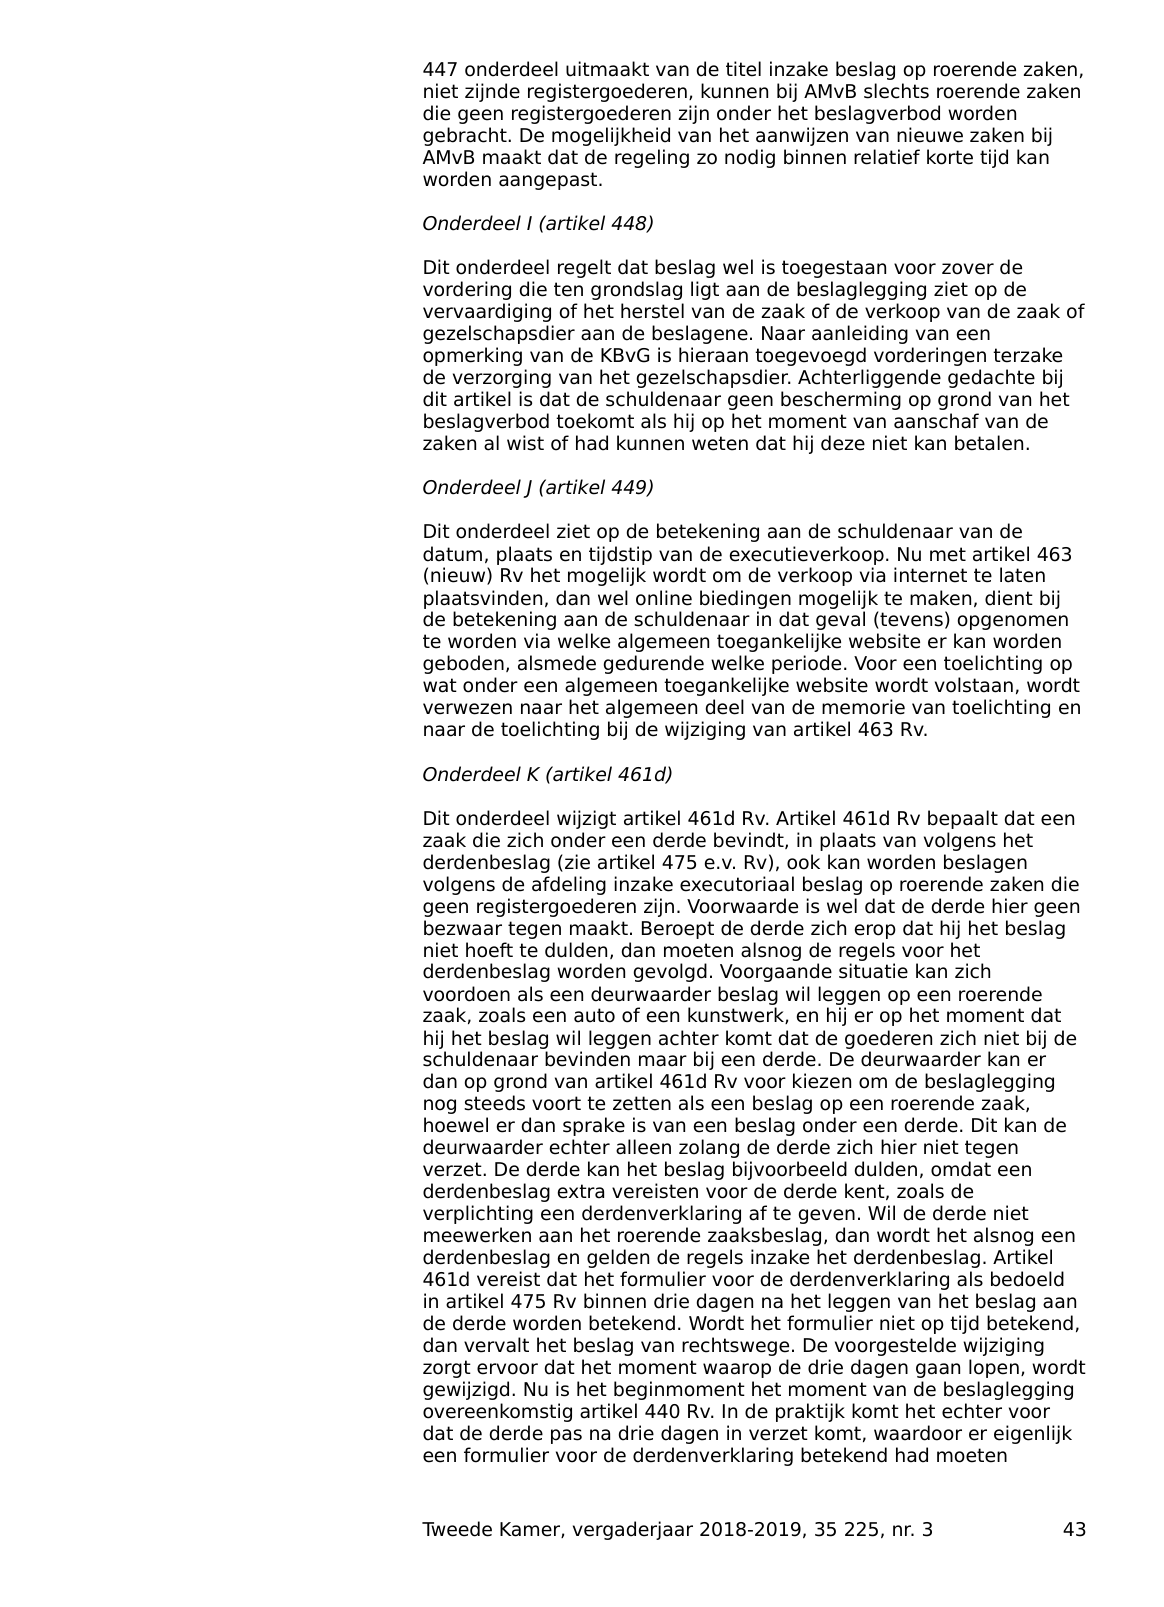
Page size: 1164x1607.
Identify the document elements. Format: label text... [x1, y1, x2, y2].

text 447 onderdeel uitmaakt van de titel inzake beslag op roerende zaken, niet zijnde registergoederen, kunnen bij AMvB slechts roerende zaken die geen registergoederen zijn onder het beslagverbod worden gebracht. De mogelijkheid van het aanwijzen van nieuwe zaken bij AMvB maakt dat de regeling zo nodig binnen relatief korte tijd kan worden aangepast. [422, 59, 1087, 191]
subtitle Onderdeel K (artikel 461d) [422, 763, 1087, 785]
text Dit onderdeel ziet op de betekening aan de schuldenaar van de datum, plaats en tijdstip van de executieverkoop. Nu met artikel 463 (nieuw) Rv het mogelijk wordt om de verkoop via internet te laten plaatsvinden, dan wel online biedingen mogelijk te maken, dient bij de betekening aan de schuldenaar in dat geval (tevens) opgenomen te worden via welke algemeen toegankelijke website er kan worden geboden, alsmede gedurende welke periode. Voor een toelichting op wat onder een algemeen toegankelijke website wordt volstaan, wordt verwezen naar het algemeen deel van de memorie van toelichting en naar de toelichting bij de wijziging van artikel 463 Rv. [422, 521, 1087, 741]
subtitle Onderdeel I (artikel 448) [422, 213, 1087, 235]
text Dit onderdeel wijzigt artikel 461d Rv. Artikel 461d Rv bepaalt dat een zaak die zich onder een derde bevindt, in plaats van volgens het derdenbeslag (zie artikel 475 e.v. Rv), ook kan worden beslagen volgens de afdeling inzake executoriaal beslag op roerende zaken die geen registergoederen zijn. Voorwaarde is wel dat de derde hier geen bezwaar tegen maakt. Beroept de derde zich erop dat hij het beslag niet hoeft te dulden, dan moeten alsnog de regels voor het derdenbeslag worden gevolgd. Voorgaande situatie kan zich voordoen als een deurwaarder beslag wil leggen op een roerende zaak, zoals een auto of een kunstwerk, en hij er op het moment dat hij het beslag wil leggen achter komt dat de goederen zich niet bij de schuldenaar bevinden maar bij een derde. De deurwaarder kan er dan op grond van artikel 461d Rv voor kiezen om de beslaglegging nog steeds voort te zetten als een beslag op een roerende zaak, hoewel er dan sprake is van een beslag onder een derde. Dit kan de deurwaarder echter alleen zolang de derde zich hier niet tegen verzet. De derde kan het beslag bijvoorbeeld dulden, omdat een derdenbeslag extra vereisten voor de derde kent, zoals de verplichting een derdenverklaring af te geven. Wil de derde niet meewerken aan het roerende zaaksbeslag, dan wordt het alsnog een derdenbeslag en gelden de regels inzake het derdenbeslag. Artikel 461d vereist dat het formulier voor de derdenverklaring als bedoeld in artikel 475 Rv binnen drie dagen na het leggen van het beslag aan de derde worden betekend. Wordt het formulier niet op tijd betekend, dan vervalt het beslag van rechtswege. De voorgestelde wijziging zorgt ervoor dat het moment waarop de drie dagen gaan lopen, wordt gewijzigd. Nu is het beginmoment het moment van de beslaglegging overeenkomstig artikel 440 Rv. In de praktijk komt het echter voor dat de derde pas na drie dagen in verzet komt, waardoor er eigenlijk een formulier voor de derdenverklaring betekend had moeten [422, 808, 1087, 1467]
subtitle Onderdeel J (artikel 449) [422, 477, 1087, 499]
text Dit onderdeel regelt dat beslag wel is toegestaan voor zover de vordering die ten grondslag ligt aan de beslaglegging ziet op de vervaardiging of het herstel van de zaak of de verkoop van de zaak of gezelschapsdier aan de beslagene. Naar aanleiding van een opmerking van de KBvG is hieraan toegevoegd vorderingen terzake de verzorging van het gezelschapsdier. Achterliggende gedachte bij dit artikel is dat de schuldenaar geen bescherming op grond van het beslagverbod toekomt als hij op het moment van aanschaf van de zaken al wist of had kunnen weten dat hij deze niet kan betalen. [422, 257, 1087, 455]
